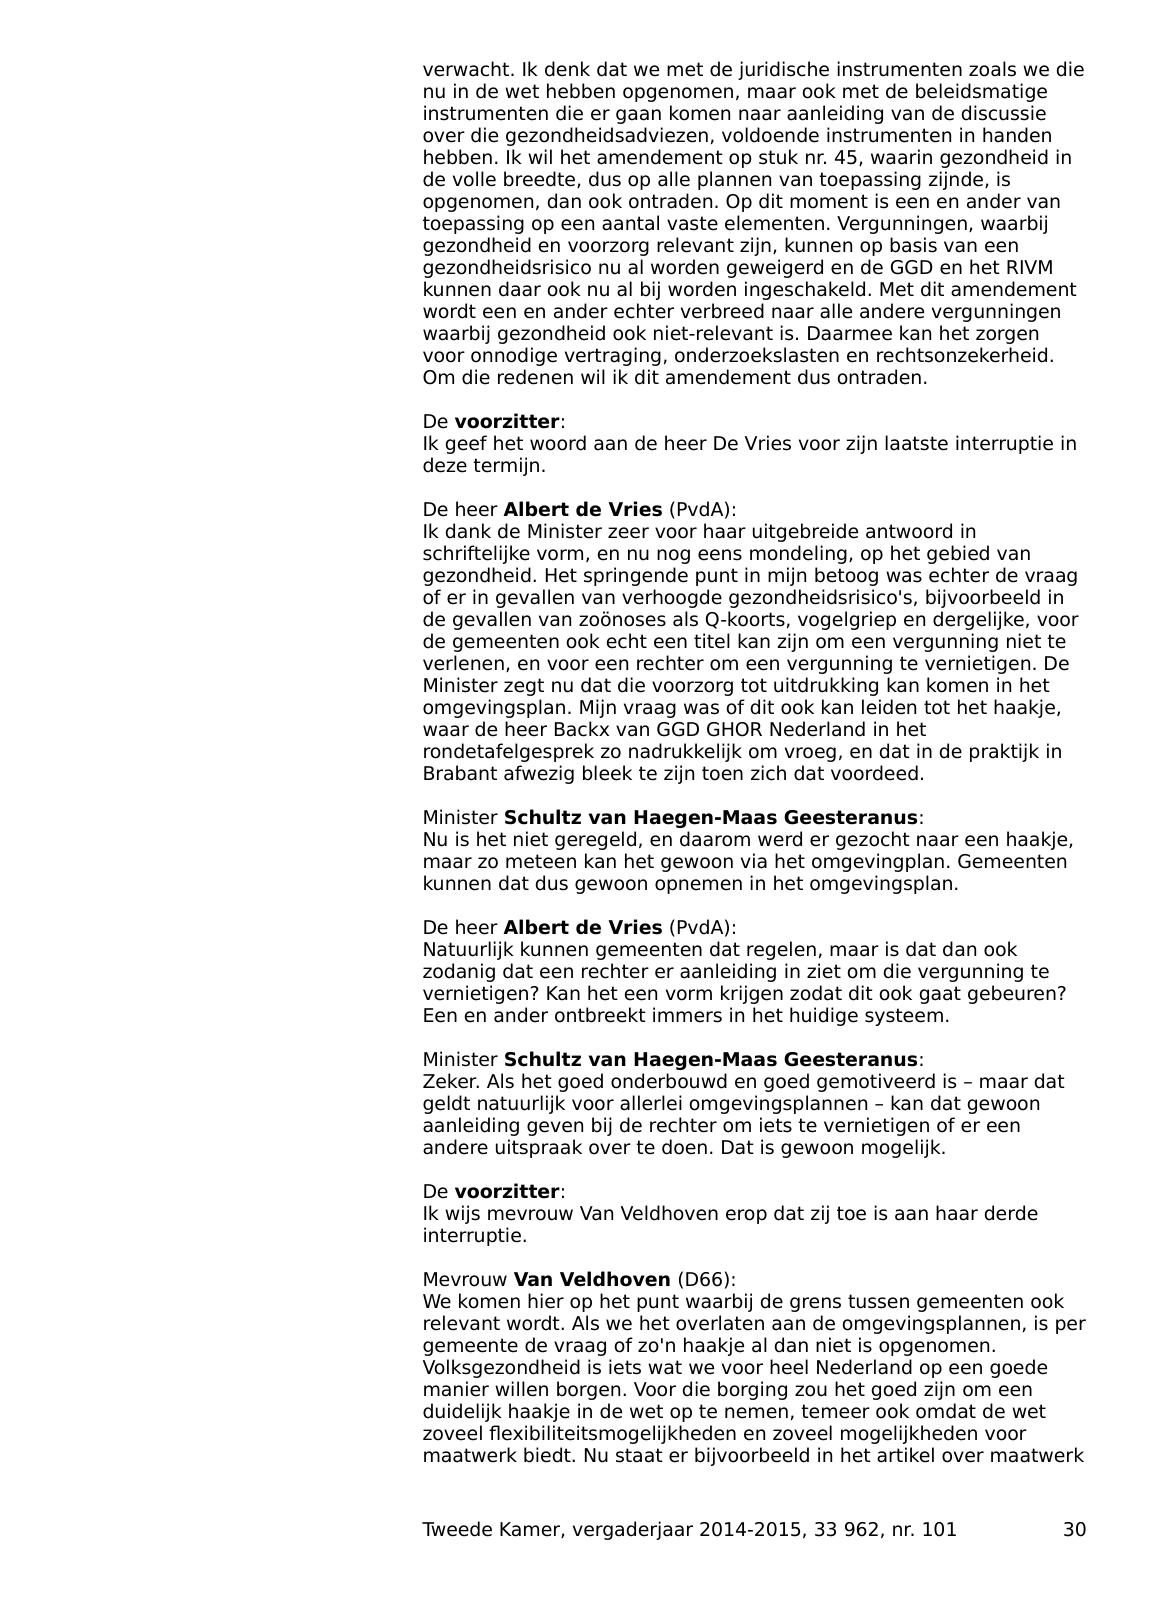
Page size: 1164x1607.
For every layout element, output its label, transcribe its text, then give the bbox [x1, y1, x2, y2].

text Minister Schultz van Haegen-Maas Geesteranus: [422, 807, 1087, 829]
text Ik geef het woord aan de heer De Vries voor zijn laatste interruptie in deze termijn. [422, 433, 1087, 477]
text De voorzitter: [422, 411, 1087, 433]
text De heer Albert de Vries (PvdA): [422, 499, 1087, 521]
text Natuurlijk kunnen gemeenten dat regelen, maar is dat dan ook zodanig dat een rechter er aanleiding in ziet om die vergunning te vernietigen? Kan het een vorm krijgen zodat dit ook gaat gebeuren? Een en ander ontbreekt immers in het huidige systeem. [422, 939, 1087, 1027]
text verwacht. Ik denk dat we met de juridische instrumenten zoals we die nu in de wet hebben opgenomen, maar ook met de beleidsmatige instrumenten die er gaan komen naar aanleiding van de discussie over die gezondheidsadviezen, voldoende instrumenten in handen hebben. Ik wil het amendement op stuk nr. 45, waarin gezondheid in de volle breedte, dus op alle plannen van toepassing zijnde, is opgenomen, dan ook ontraden. Op dit moment is een en ander van toepassing op een aantal vaste elementen. Vergunningen, waarbij gezondheid en voorzorg relevant zijn, kunnen op basis van een gezondheidsrisico nu al worden geweigerd en de GGD en het RIVM kunnen daar ook nu al bij worden ingeschakeld. Met dit amendement wordt een en ander echter verbreed naar alle andere vergunningen waarbij gezondheid ook niet-relevant is. Daarmee kan het zorgen voor onnodige vertraging, onderzoekslasten en rechtsonzekerheid. Om die redenen wil ik dit amendement dus ontraden. [422, 59, 1087, 389]
text Ik wijs mevrouw Van Veldhoven erop dat zij toe is aan haar derde interruptie. [422, 1203, 1087, 1247]
text De voorzitter: [422, 1181, 1087, 1203]
text Mevrouw Van Veldhoven (D66): [422, 1269, 1087, 1291]
text De heer Albert de Vries (PvdA): [422, 917, 1087, 939]
text Nu is het niet geregeld, en daarom werd er gezocht naar een haakje, maar zo meteen kan het gewoon via het omgevingplan. Gemeenten kunnen dat dus gewoon opnemen in het omgevingsplan. [422, 829, 1087, 895]
text Zeker. Als het goed onderbouwd en goed gemotiveerd is – maar dat geldt natuurlijk voor allerlei omgevingsplannen – kan dat gewoon aanleiding geven bij de rechter om iets te vernietigen of er een andere uitspraak over te doen. Dat is gewoon mogelijk. [422, 1071, 1087, 1159]
text Ik dank de Minister zeer voor haar uitgebreide antwoord in schriftelijke vorm, en nu nog eens mondeling, op het gebied van gezondheid. Het springende punt in mijn betoog was echter de vraag of er in gevallen van verhoogde gezondheidsrisico's, bijvoorbeeld in de gevallen van zoönoses als Q-koorts, vogelgriep en dergelijke, voor de gemeenten ook echt een titel kan zijn om een vergunning niet te verlenen, en voor een rechter om een vergunning te vernietigen. De Minister zegt nu dat die voorzorg tot uitdrukking kan komen in het omgevingsplan. Mijn vraag was of dit ook kan leiden tot het haakje, waar de heer Backx van GGD GHOR Nederland in het rondetafelgesprek zo nadrukkelijk om vroeg, en dat in de praktijk in Brabant afwezig bleek te zijn toen zich dat voordeed. [422, 521, 1087, 785]
text Minister Schultz van Haegen-Maas Geesteranus: [422, 1049, 1087, 1071]
text We komen hier op het punt waarbij de grens tussen gemeenten ook relevant wordt. Als we het overlaten aan de omgevingsplannen, is per gemeente de vraag of zo'n haakje al dan niet is opgenomen. Volksgezondheid is iets wat we voor heel Nederland op een goede manier willen borgen. Voor die borging zou het goed zijn om een duidelijk haakje in de wet op te nemen, temeer ook omdat de wet zoveel flexibiliteitsmogelijkheden en zoveel mogelijkheden voor maatwerk biedt. Nu staat er bijvoorbeeld in het artikel over maatwerk [422, 1291, 1087, 1467]
